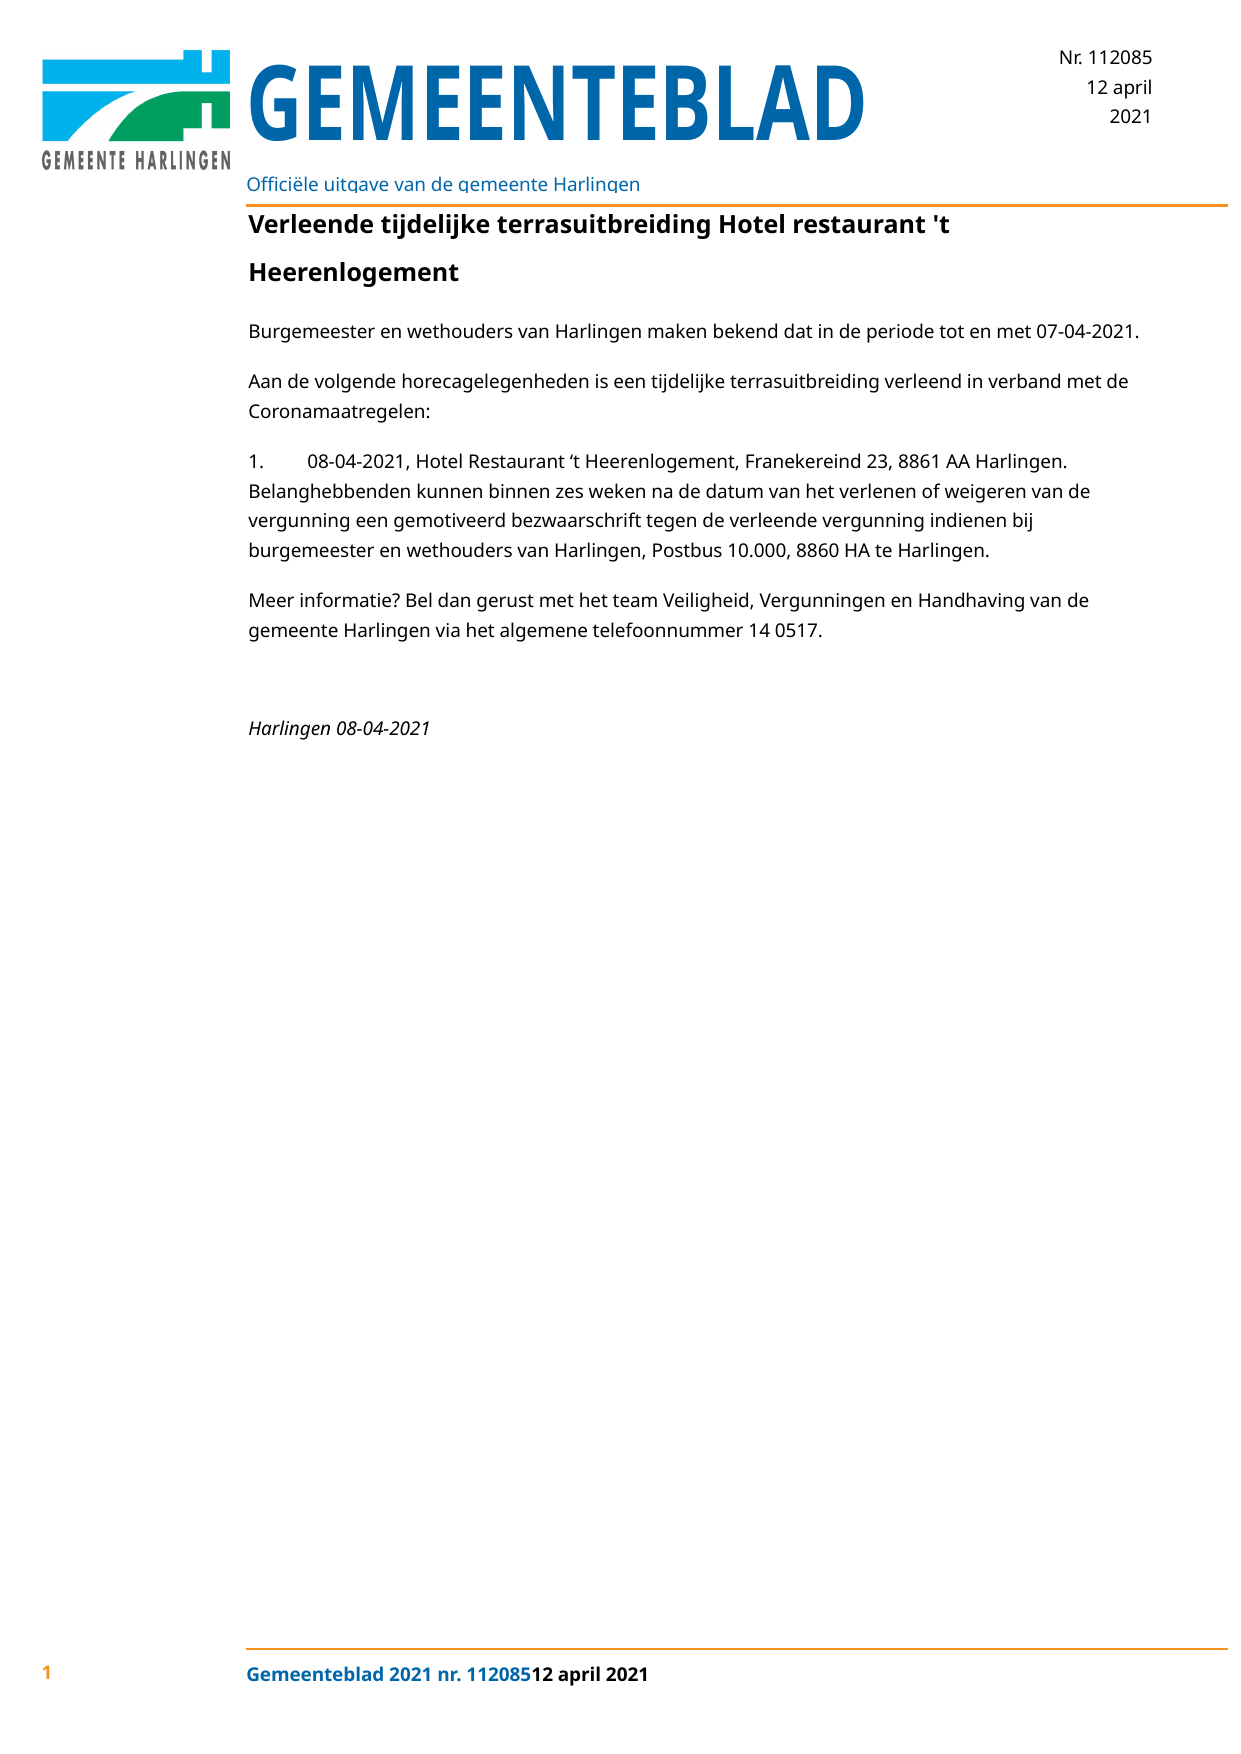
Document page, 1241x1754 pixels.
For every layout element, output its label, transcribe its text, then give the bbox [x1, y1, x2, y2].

list 08-04-2021, Hotel Restaurant ‘t Heerenlogement, Franekereind 23, 8861 AA Harlingen. [248, 448, 1152, 474]
text Verleende tijdelijke terrasuitbreiding Hotel restaurant 't Heerenlogement [248, 207, 1152, 288]
text Harlingen 08-04-2021 [248, 715, 1152, 741]
text Aan de volgende horecagelegenheden is een tijdelijke terrasuitbreiding verleend in verband met de Coronamaatregelen: [248, 368, 1152, 424]
text Belanghebbenden kunnen binnen zes weken na de datum van het verlenen of weigeren van de vergunning een gemotiveerd bezwaarschrift tegen de verleende vergunning indienen bij burgemeester en wethouders van Harlingen, Postbus 10.000, 8860 HA te Harlingen. [248, 478, 1152, 563]
picture [41, 47, 231, 172]
text Burgemeester en wethouders van Harlingen maken bekend dat in de periode tot en met 07-04-2021. [248, 318, 1152, 344]
text Meer informatie? Bel dan gerust met het team Veiligheid, Vergunningen en Handhaving van de gemeente Harlingen via het algemene telefoonnummer 14 0517. [248, 587, 1152, 643]
